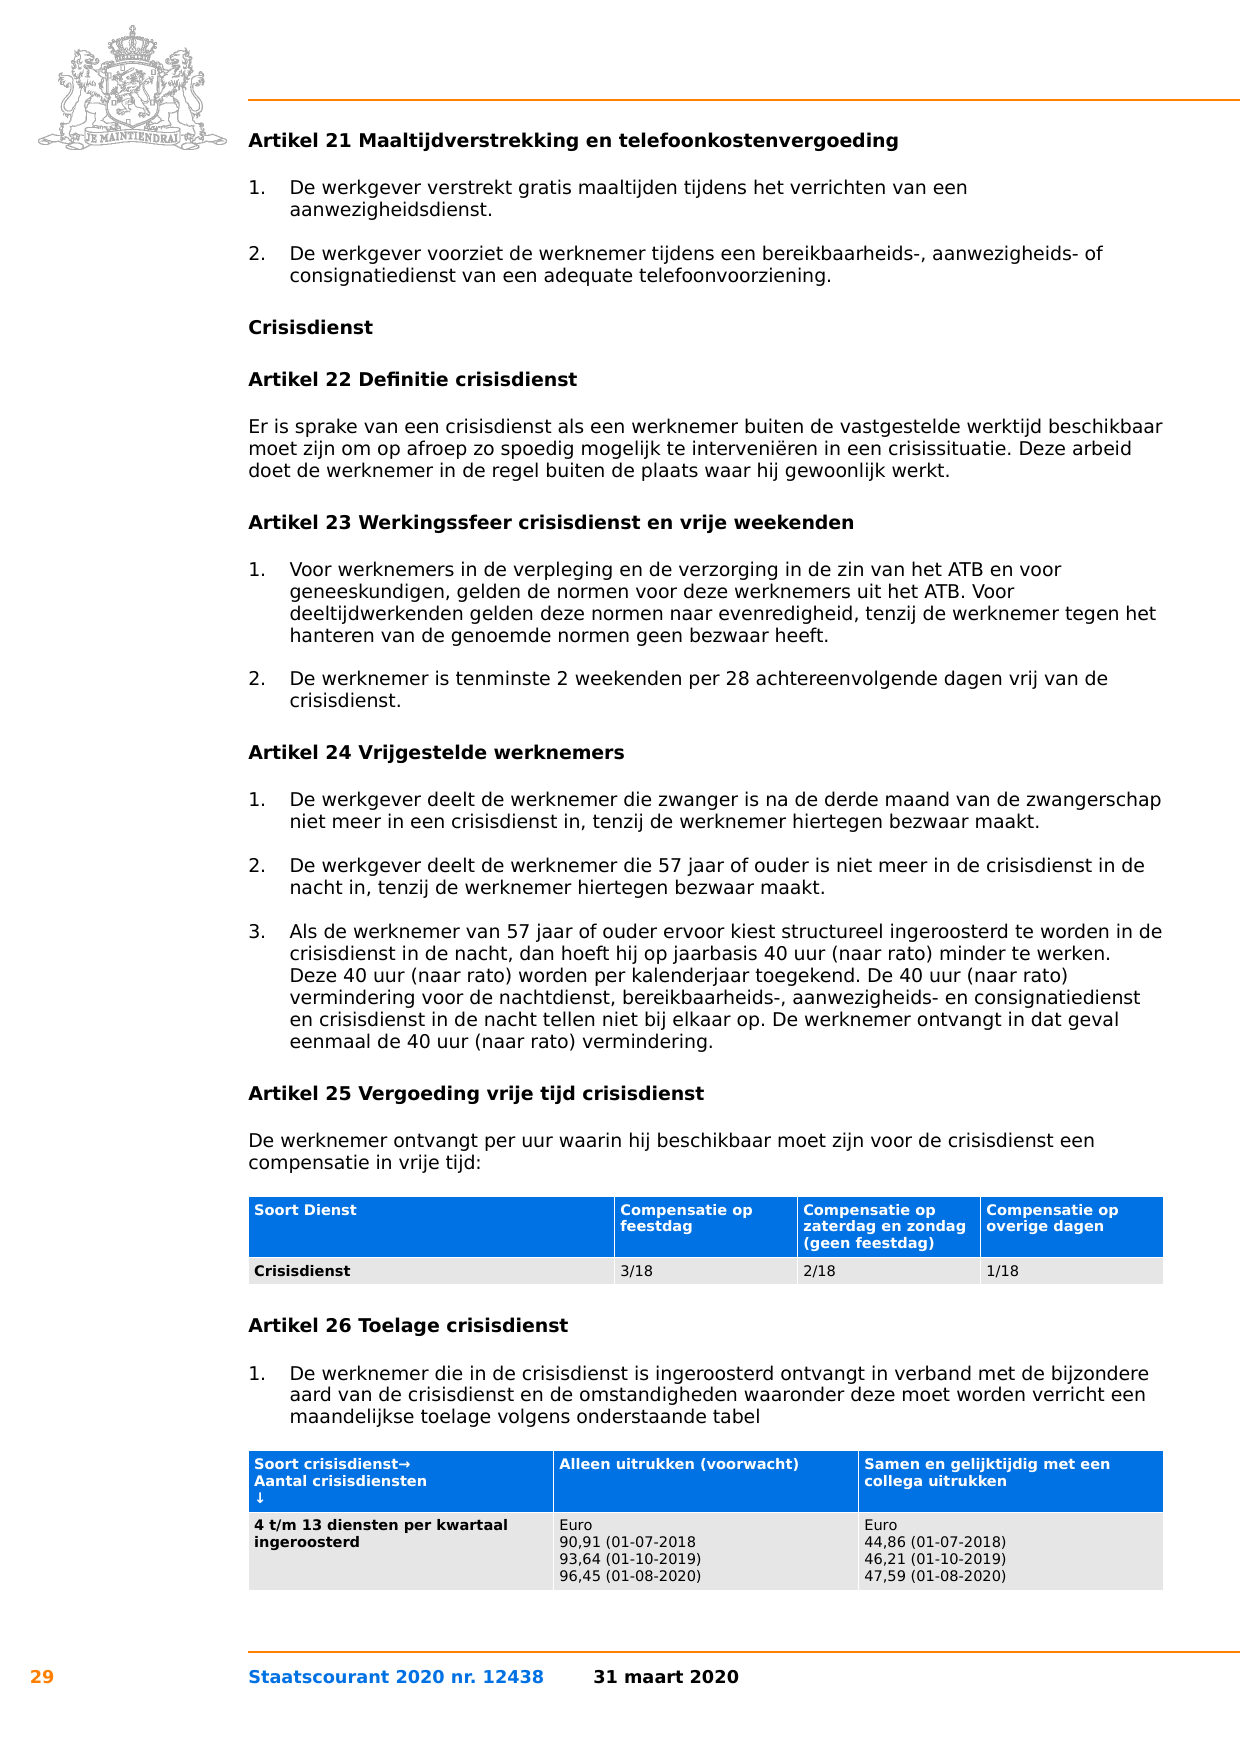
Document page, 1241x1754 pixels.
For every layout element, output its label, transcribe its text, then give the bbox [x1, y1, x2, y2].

table_cell 1/18 [981, 1258, 1163, 1284]
table_header Samen en gelijktijdig met een collega uitrukken [859, 1451, 1163, 1512]
text 3. Als de werknemer van 57 jaar of ouder ervoor kiest structureel ingeroosterd te worden in de crisisdienst in de nacht, dan hoeft hij op jaarbasis 40 uur (naar rato) minder te werken. Deze 40 uur (naar rato) worden per kalenderjaar toegekend. De 40 uur (naar rato) vermindering voor de nachtdienst, bereikbaarheids-, aanwezigheids- en consignatiedienst en crisisdienst in de nacht tellen niet bij elkaar op. De werknemer ontvangt in dat geval eenmaal de 40 uur (naar rato) vermindering. [248, 921, 1163, 1053]
text 2. De werkgever deelt de werknemer die 57 jaar of ouder is niet meer in de crisisdienst in de nacht in, tenzij de werknemer hiertegen bezwaar maakt. [248, 855, 1163, 899]
text 1. De werkgever deelt de werknemer die zwanger is na de derde maand van de zwangerschap niet meer in een crisisdienst in, tenzij de werknemer hiertegen bezwaar maakt. [248, 789, 1163, 833]
subtitle Artikel 23 Werkingssfeer crisisdienst en vrije weekenden [248, 512, 1163, 533]
text 1. De werknemer die in de crisisdienst is ingeroosterd ontvangt in verband met de bijzondere aard van de crisisdienst en de omstandigheden waaronder deze moet worden verricht een maandelijkse toelage volgens onderstaande tabel [248, 1362, 1163, 1428]
table_cell Euro 44,86 (01-07-2018) 46,21 (01-10-2019) 47,59 (01-08-2020) [859, 1513, 1163, 1590]
text 1. De werkgever verstrekt gratis maaltijden tijdens het verrichten van een aanwezigheidsdienst. [248, 177, 1163, 221]
table_header Soort Dienst [249, 1197, 614, 1257]
table_cell Euro 90,91 (01-07-2018 93,64 (01-10-2019) 96,45 (01-08-2020) [554, 1513, 858, 1590]
table_header Alleen uitrukken (voorwacht) [554, 1451, 858, 1512]
table_header Soort crisisdienst→ Aantal crisisdiensten ↓ [249, 1451, 553, 1512]
table_header Compensatie op feestdag [615, 1197, 797, 1257]
text 2. De werknemer is tenminste 2 weekenden per 28 achtereenvolgende dagen vrij van de crisisdienst. [248, 668, 1163, 712]
subtitle Artikel 24 Vrijgestelde werknemers [248, 742, 1163, 764]
table_header Compensatie op overige dagen [981, 1197, 1163, 1257]
table_cell 2/18 [798, 1258, 980, 1284]
subtitle Artikel 25 Vergoeding vrije tijd crisisdienst [248, 1083, 1163, 1105]
picture [38, 25, 227, 150]
text Er is sprake van een crisisdienst als een werknemer buiten de vastgestelde werktijd beschikbaar moet zijn om op afroep zo spoedig mogelijk te interveniëren in een crisissituatie. Deze arbeid doet de werknemer in de regel buiten de plaats waar hij gewoonlijk werkt. [248, 416, 1163, 482]
table_cell Crisisdienst [249, 1258, 614, 1284]
subtitle Artikel 21 Maaltijdverstrekking en telefoonkostenvergoeding [248, 130, 1163, 152]
text 1. Voor werknemers in de verpleging en de verzorging in de zin van het ATB en voor geneeskundigen, gelden de normen voor deze werknemers uit het ATB. Voor deeltijdwerkenden gelden deze normen naar evenredigheid, tenzij de werknemer tegen het hanteren van de genoemde normen geen bezwaar heeft. [248, 558, 1163, 646]
table_header Compensatie op zaterdag en zondag (geen feestdag) [798, 1197, 980, 1257]
subtitle Artikel 22 Definitie crisisdienst [248, 369, 1163, 391]
table_cell 3/18 [615, 1258, 797, 1284]
text De werknemer ontvangt per uur waarin hij beschikbaar moet zijn voor de crisisdienst een compensatie in vrije tijd: [248, 1130, 1163, 1174]
subtitle Crisisdienst [248, 317, 1163, 339]
table_cell 4 t/m 13 diensten per kwartaal ingeroosterd [249, 1513, 553, 1590]
subtitle Artikel 26 Toelage crisisdienst [248, 1315, 1163, 1337]
text 2. De werkgever voorziet de werknemer tijdens een bereikbaarheids-, aanwezigheids- of consignatiedienst van een adequate telefoonvoorziening. [248, 243, 1163, 287]
